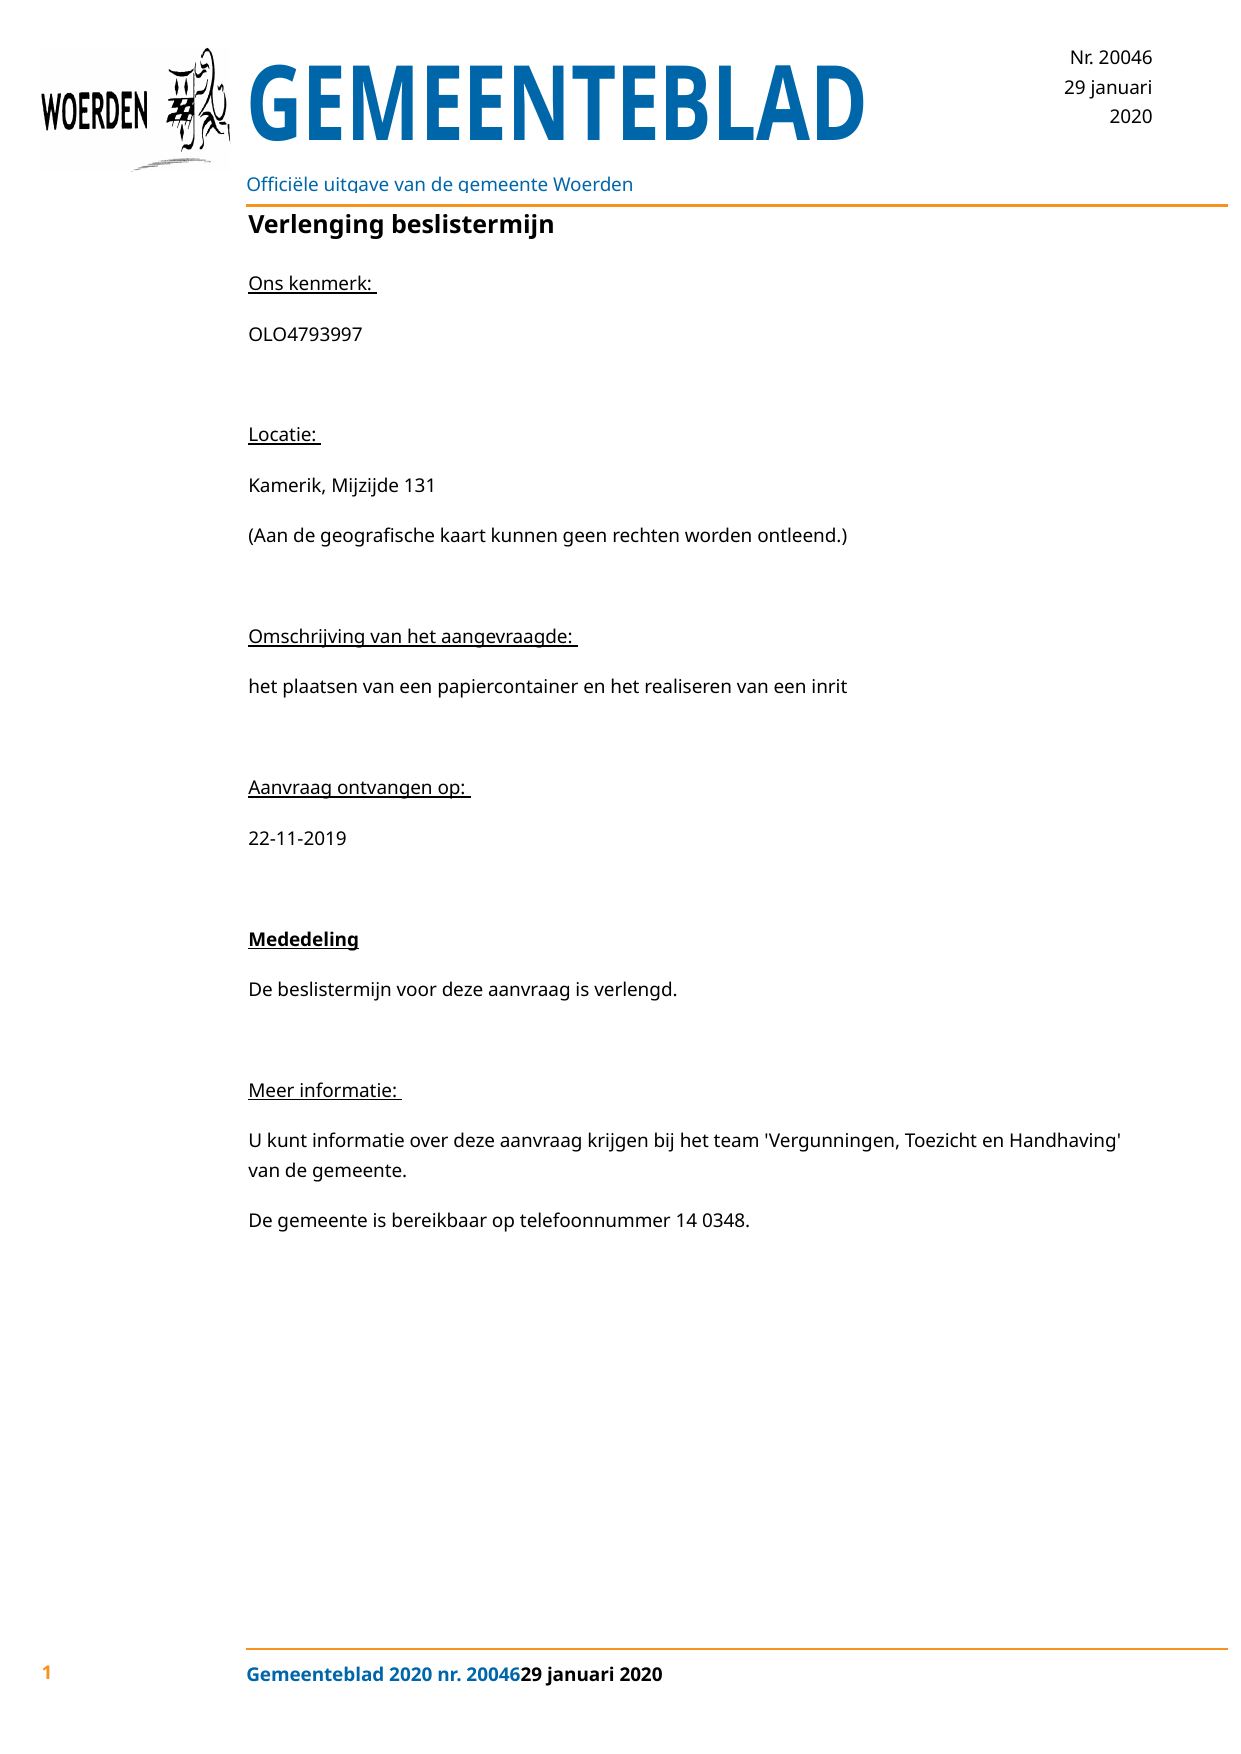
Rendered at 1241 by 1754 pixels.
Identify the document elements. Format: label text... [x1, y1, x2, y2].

text U kunt informatie over deze aanvraag krijgen bij het team 'Vergunningen, Toezicht en Handhaving' van de gemeente. [248, 1127, 1152, 1183]
text Aanvraag ontvangen op: [248, 774, 1152, 800]
text Mededeling [248, 926, 1152, 951]
text Omschrijving van het aangevraagde: [248, 623, 1152, 649]
text (Aan de geografische kaart kunnen geen rechten worden ontleend.) [248, 522, 1152, 548]
text Locatie: [248, 422, 1152, 447]
text 22-11-2019 [248, 825, 1152, 851]
text Verlenging beslistermijn [248, 207, 1152, 241]
text De beslistermijn voor deze aanvraag is verlengd. [248, 976, 1152, 1002]
text De gemeente is bereikbaar op telefoonnummer 14 0348. [248, 1207, 1152, 1233]
text Meer informatie: [248, 1077, 1152, 1103]
text het plaatsen van een papiercontainer en het realiseren van een inrit [248, 674, 1152, 699]
picture [41, 47, 231, 172]
text Ons kenmerk: [248, 270, 1152, 296]
text Kamerik, Mijzijde 131 [248, 472, 1152, 498]
text OLO4793997 [248, 321, 1152, 346]
